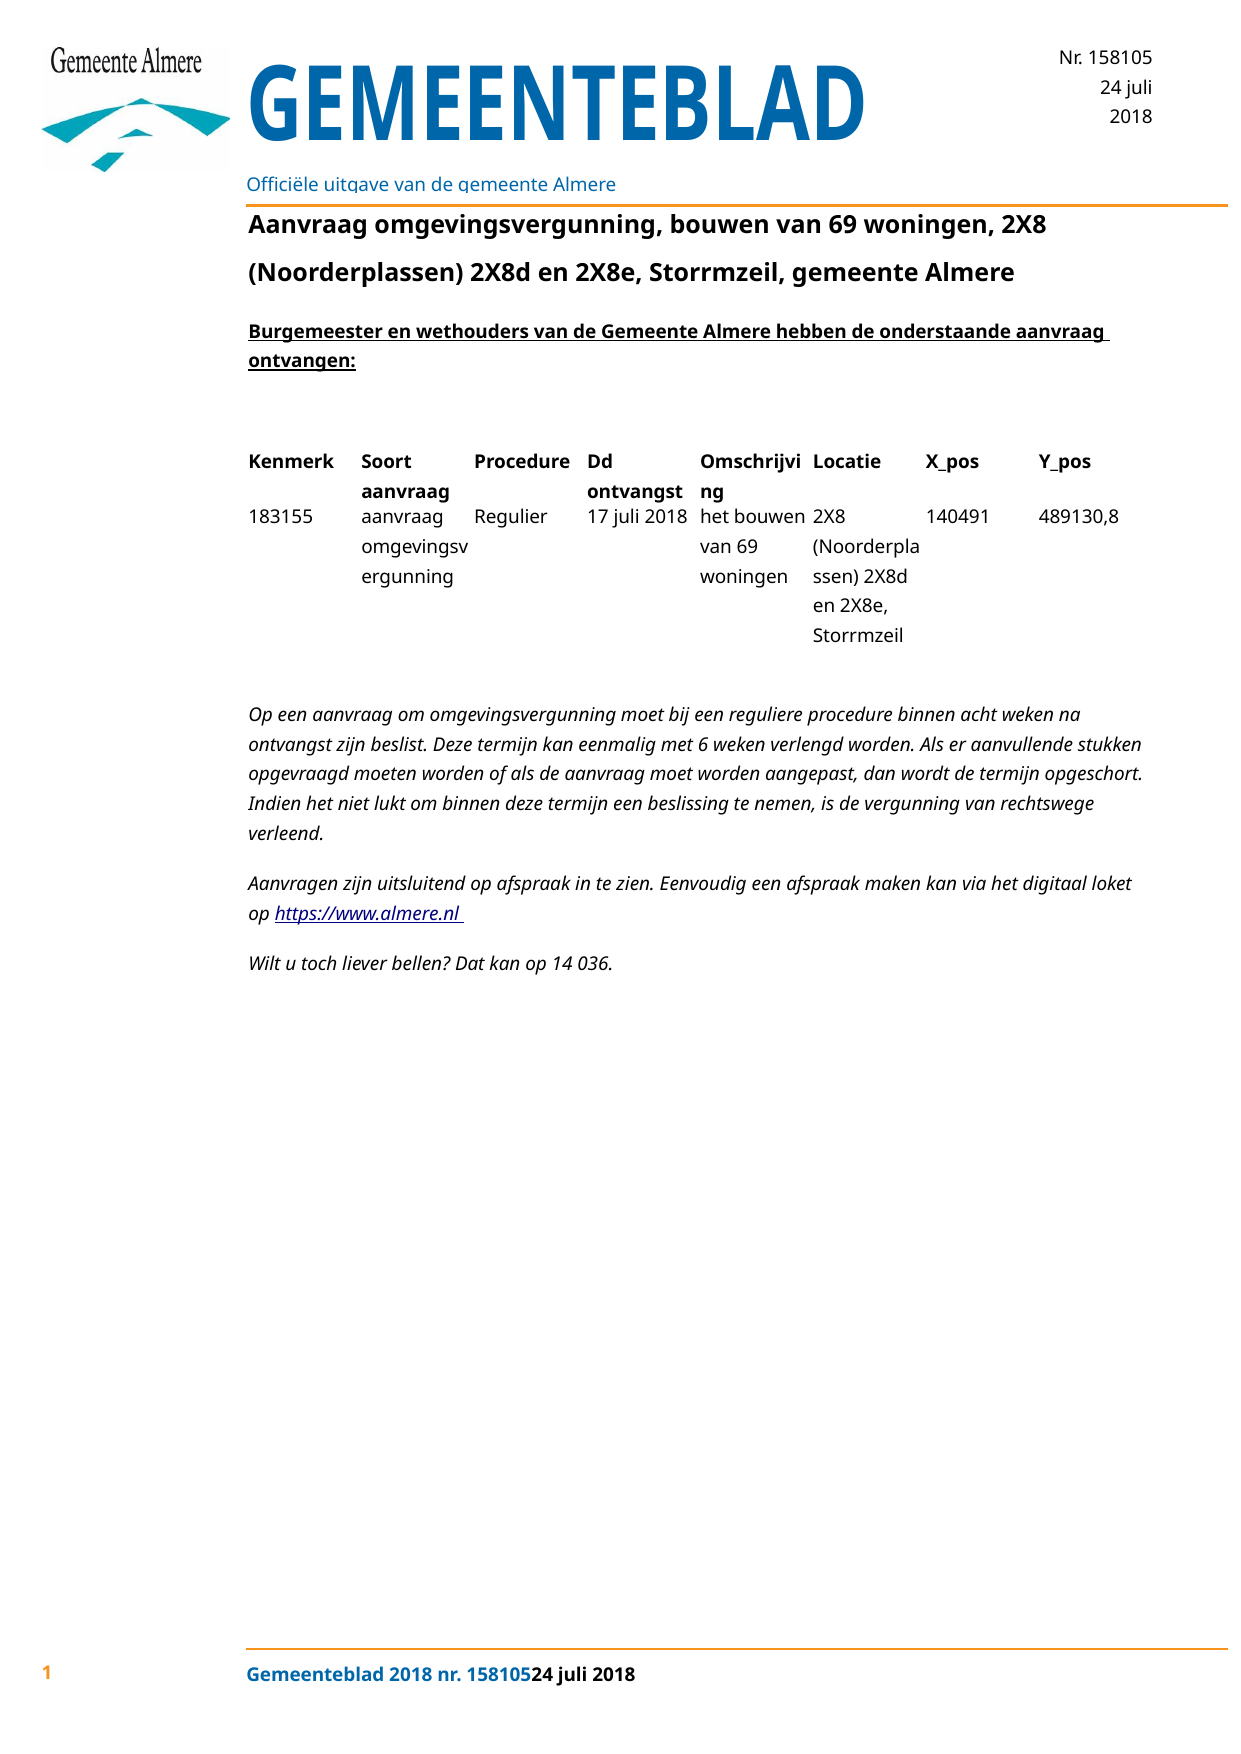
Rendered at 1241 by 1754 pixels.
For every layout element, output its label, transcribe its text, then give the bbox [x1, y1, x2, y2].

table_cell aanvraag omgevingsvergunning [361, 504, 474, 648]
text Aanvragen zijn uitsluitend op afspraak in te zien. Eenvoudig een afspraak maken kan via het digitaal loket op https://www.almere.nl [248, 870, 1152, 926]
table_cell 489130,8 [1039, 504, 1152, 648]
table_header Kenmerk [248, 449, 361, 504]
table_header Locatie [813, 449, 926, 504]
table_header Soort aanvraag [361, 449, 474, 504]
table_cell het bouwen van 69 woningen [700, 504, 813, 648]
table_header Dd ontvangst [587, 449, 700, 504]
table_cell 17 juli 2018 [587, 504, 700, 648]
table_cell 140491 [926, 504, 1038, 648]
table_header X_pos [926, 449, 1038, 504]
table_header Procedure [474, 449, 587, 504]
table_header Omschrijving [700, 449, 813, 504]
table_cell 183155 [248, 504, 361, 648]
text Wilt u toch liever bellen? Dat kan op 14 036. [248, 950, 1152, 976]
picture [41, 47, 231, 172]
text Aanvraag omgevingsvergunning, bouwen van 69 woningen, 2X8 (Noorderplassen) 2X8d en 2X8e, Storrmzeil, gemeente Almere [248, 207, 1152, 288]
table_cell Regulier [474, 504, 587, 648]
table_cell 2X8 (Noorderplassen) 2X8d en 2X8e, Storrmzeil [813, 504, 926, 648]
table_header Y_pos [1039, 449, 1152, 504]
text Burgemeester en wethouders van de Gemeente Almere hebben de onderstaande aanvraag ontvangen: [248, 318, 1152, 373]
text Op een aanvraag om omgevingsvergunning moet bij een reguliere procedure binnen acht weken na ontvangst zijn beslist. Deze termijn kan eenmalig met 6 weken verlengd worden. Als er aanvullende stukken opgevraagd moeten worden of als de aanvraag moet worden aangepast, dan wordt de termijn opgeschort. Indien het niet lukt om binnen deze termijn een beslissing te nemen, is de vergunning van rechtswege verleend. [248, 701, 1152, 846]
